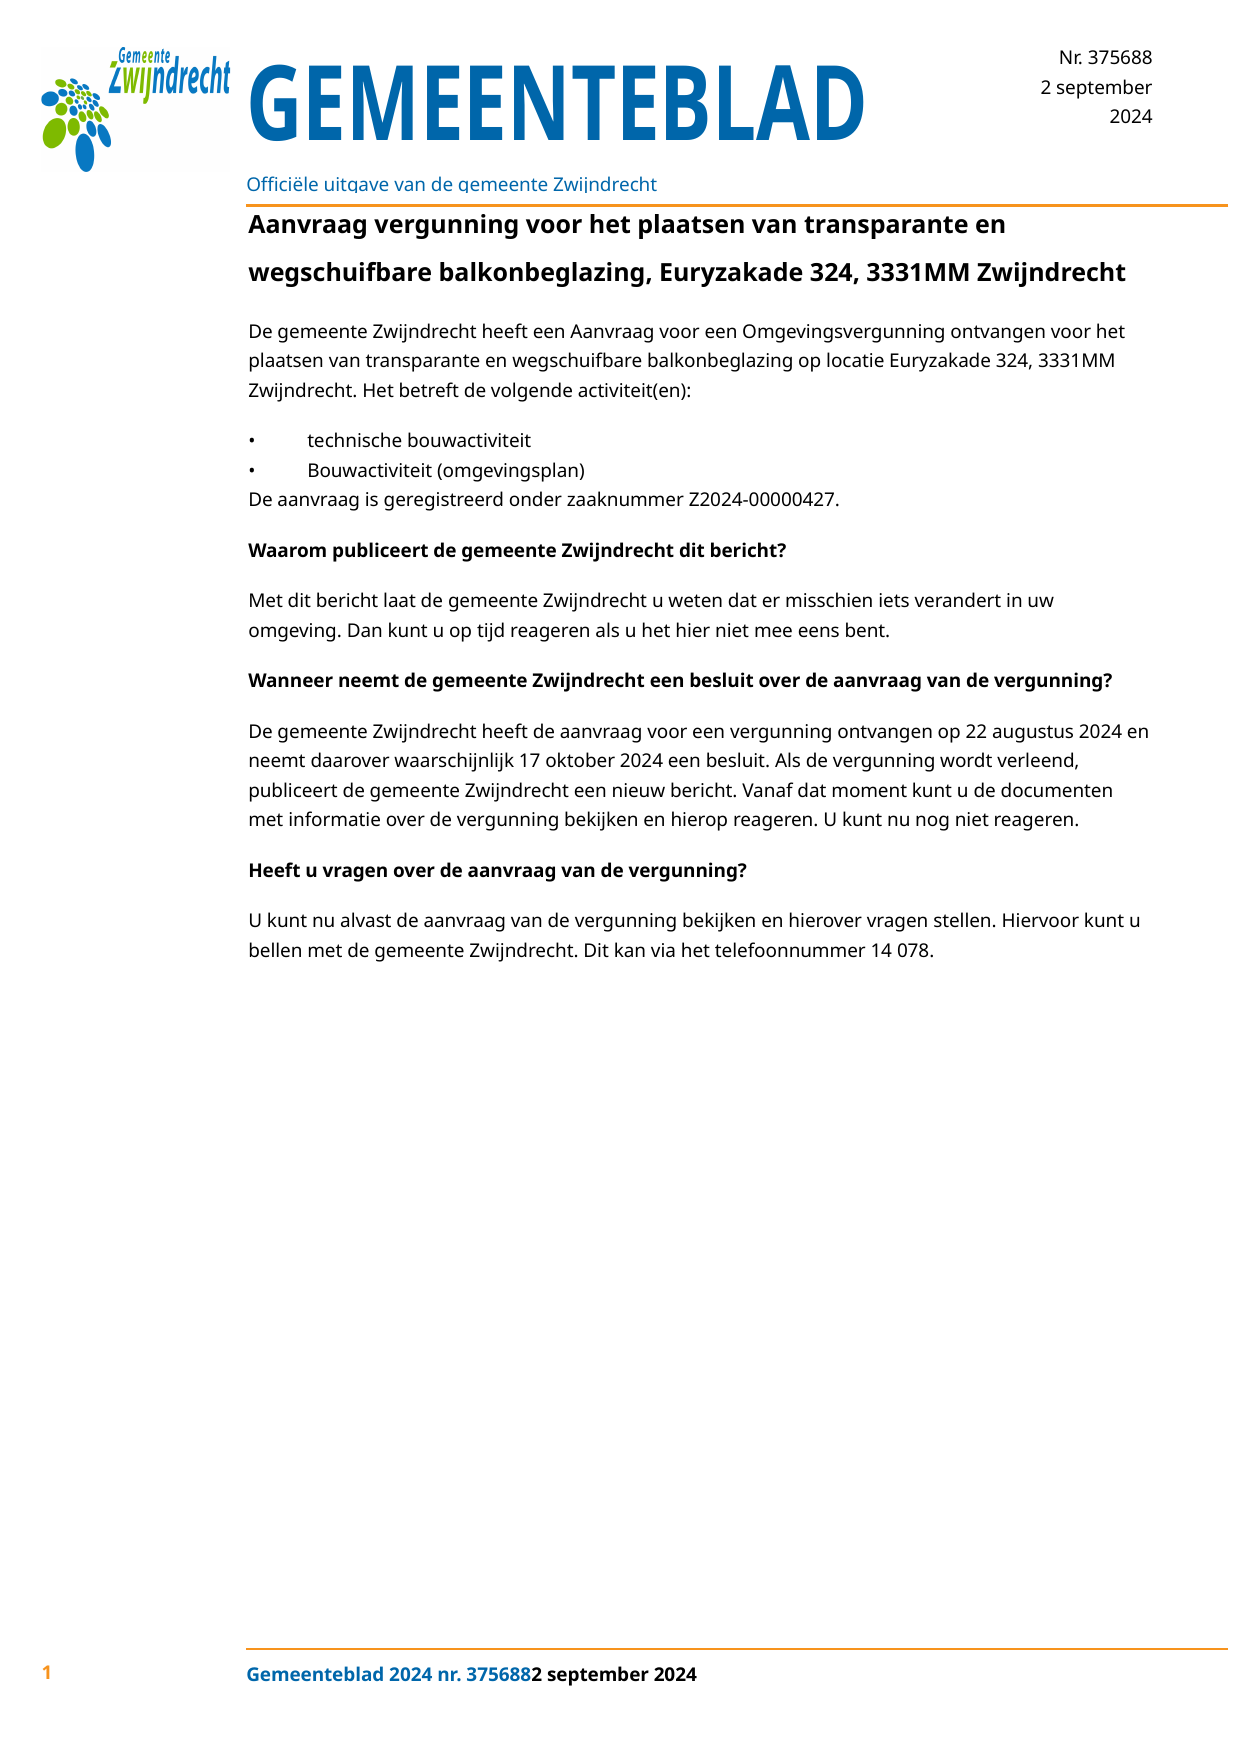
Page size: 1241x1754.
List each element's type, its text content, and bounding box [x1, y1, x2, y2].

text Met dit bericht laat de gemeente Zwijndrecht u weten dat er misschien iets verandert in uw omgeving. Dan kunt u op tijd reageren als u het hier niet mee eens bent. [248, 587, 1152, 643]
list technische bouwactiviteit [248, 427, 1152, 453]
text De gemeente Zwijndrecht heeft een Aanvraag voor een Omgevingsvergunning ontvangen voor het plaatsen van transparante en wegschuifbare balkonbeglazing op locatie Euryzakade 324, 3331MM Zwijndrecht. Het betreft de volgende activiteit(en): [248, 318, 1152, 403]
list Bouwactiviteit (omgevingsplan) [248, 457, 1152, 483]
picture [41, 47, 231, 172]
text Aanvraag vergunning voor het plaatsen van transparante en wegschuifbare balkonbeglazing, Euryzakade 324, 3331MM Zwijndrecht [248, 207, 1152, 288]
text De aanvraag is geregistreerd onder zaaknummer Z2024-00000427. [248, 487, 1152, 512]
text De gemeente Zwijndrecht heeft de aanvraag voor een vergunning ontvangen op 22 augustus 2024 en neemt daarover waarschijnlijk 17 oktober 2024 een besluit. Als de vergunning wordt verleend, publiceert de gemeente Zwijndrecht een nieuw bericht. Vanaf dat moment kunt u de documenten met informatie over de vergunning bekijken en hierop reageren. U kunt nu nog niet reageren. [248, 718, 1152, 832]
text Wanneer neemt de gemeente Zwijndrecht een besluit over de aanvraag van de vergunning? [248, 667, 1152, 693]
text Heeft u vragen over de aanvraag van de vergunning? [248, 857, 1152, 883]
text U kunt nu alvast de aanvraag van de vergunning bekijken en hierover vragen stellen. Hiervoor kunt u bellen met de gemeente Zwijndrecht. Dit kan via het telefoonnummer 14 078. [248, 907, 1152, 963]
text Waarom publiceert de gemeente Zwijndrecht dit bericht? [248, 537, 1152, 563]
